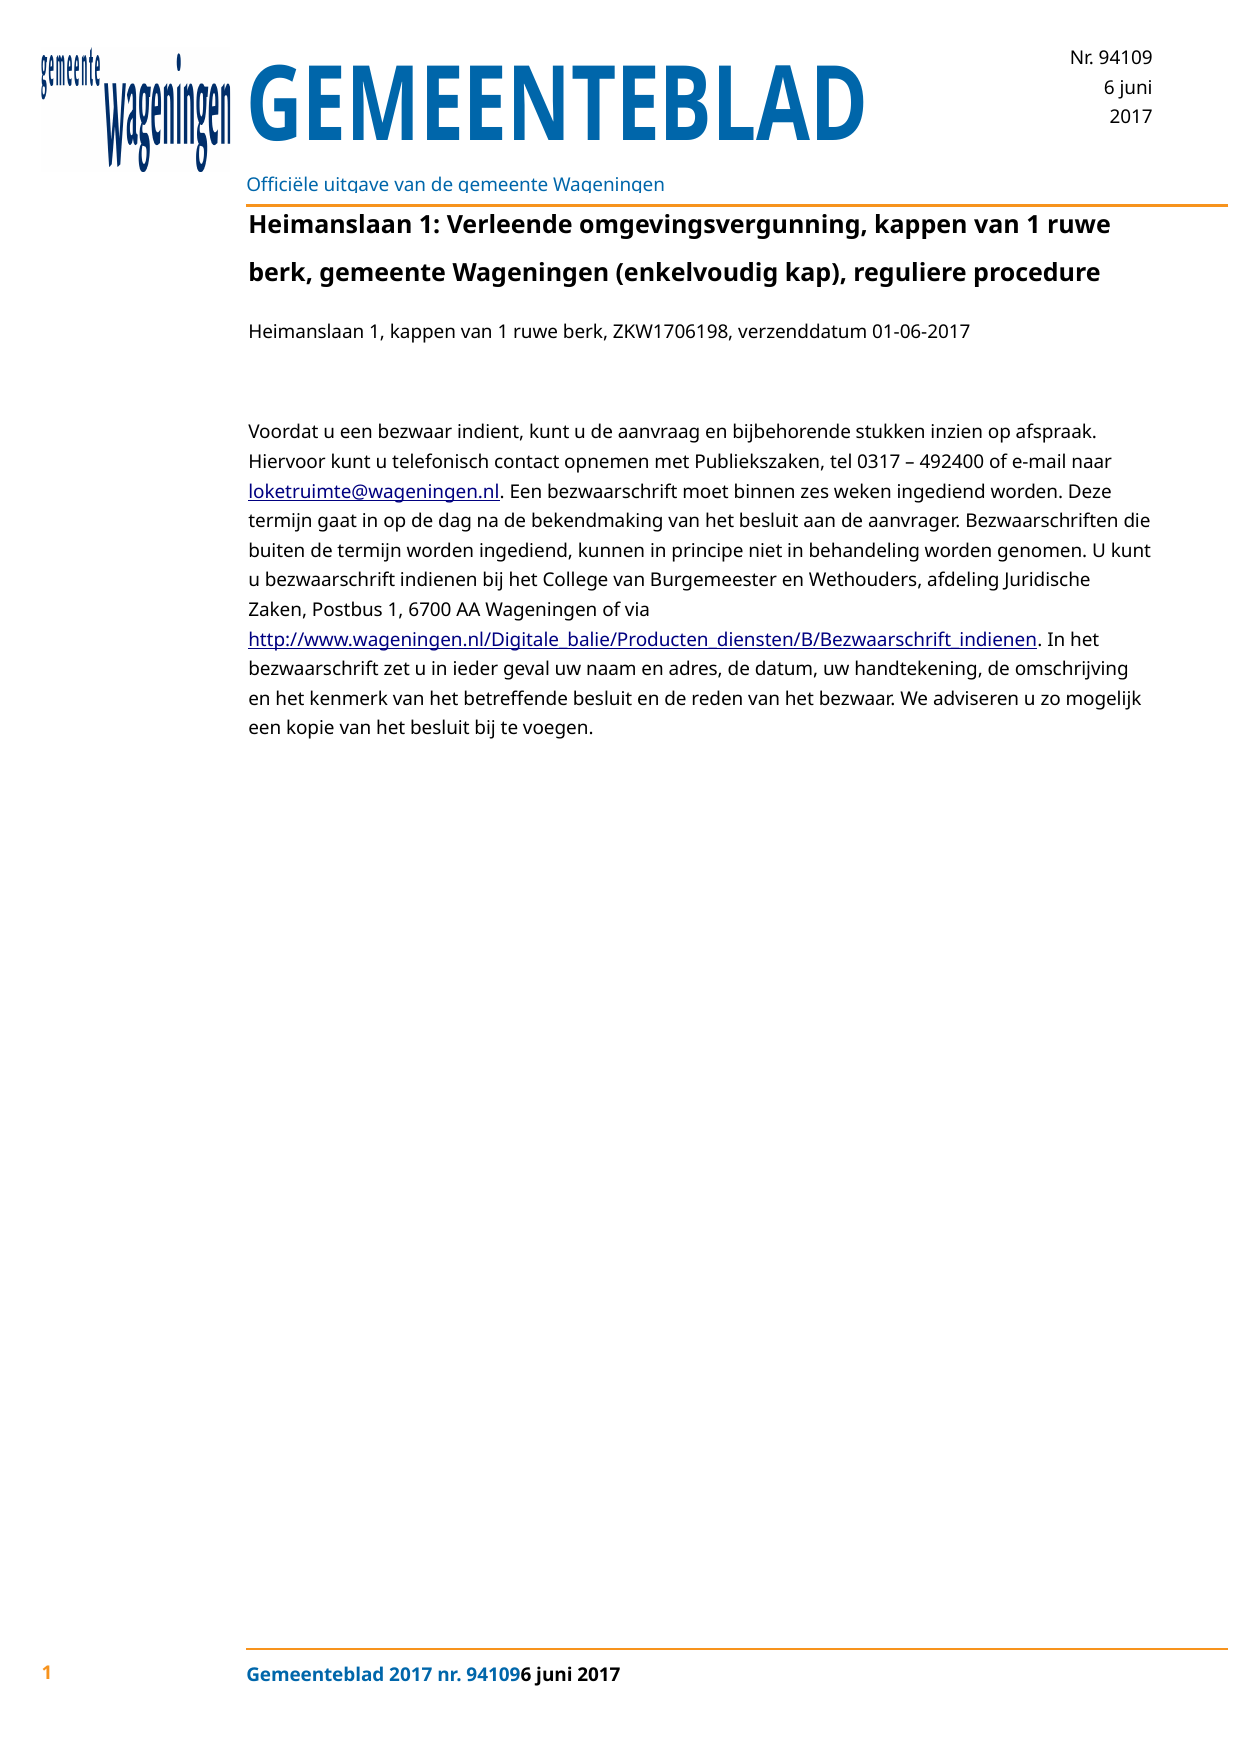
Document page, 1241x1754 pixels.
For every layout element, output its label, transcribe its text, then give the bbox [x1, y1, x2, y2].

text Voordat u een bezwaar indient, kunt u de aanvraag en bijbehorende stukken inzien op afspraak. Hiervoor kunt u telefonisch contact opnemen met Publiekszaken, tel 0317 – 492400 of e-mail naar loketruimte@wageningen.nl. Een bezwaarschrift moet binnen zes weken ingediend worden. Deze termijn gaat in op de dag na de bekendmaking van het besluit aan de aanvrager. Bezwaarschriften die buiten de termijn worden ingediend, kunnen in principe niet in behandeling worden genomen. U kunt u bezwaarschrift indienen bij het College van Burgemeester en Wethouders, afdeling Juridische Zaken, Postbus 1, 6700 AA Wageningen of via http://www.wageningen.nl/Digitale_balie/Producten_diensten/B/Bezwaarschrift_indienen. In het bezwaarschrift zet u in ieder geval uw naam en adres, de datum, uw handtekening, de omschrijving en het kenmerk van het betreffende besluit en de reden van het bezwaar. We adviseren u zo mogelijk een kopie van het besluit bij te voegen. [248, 419, 1152, 740]
text Heimanslaan 1: Verleende omgevingsvergunning, kappen van 1 ruwe berk, gemeente Wageningen (enkelvoudig kap), reguliere procedure [248, 207, 1152, 288]
picture [41, 47, 231, 172]
text Heimanslaan 1, kappen van 1 ruwe berk, ZKW1706198, verzenddatum 01-06-2017 [248, 318, 1152, 344]
